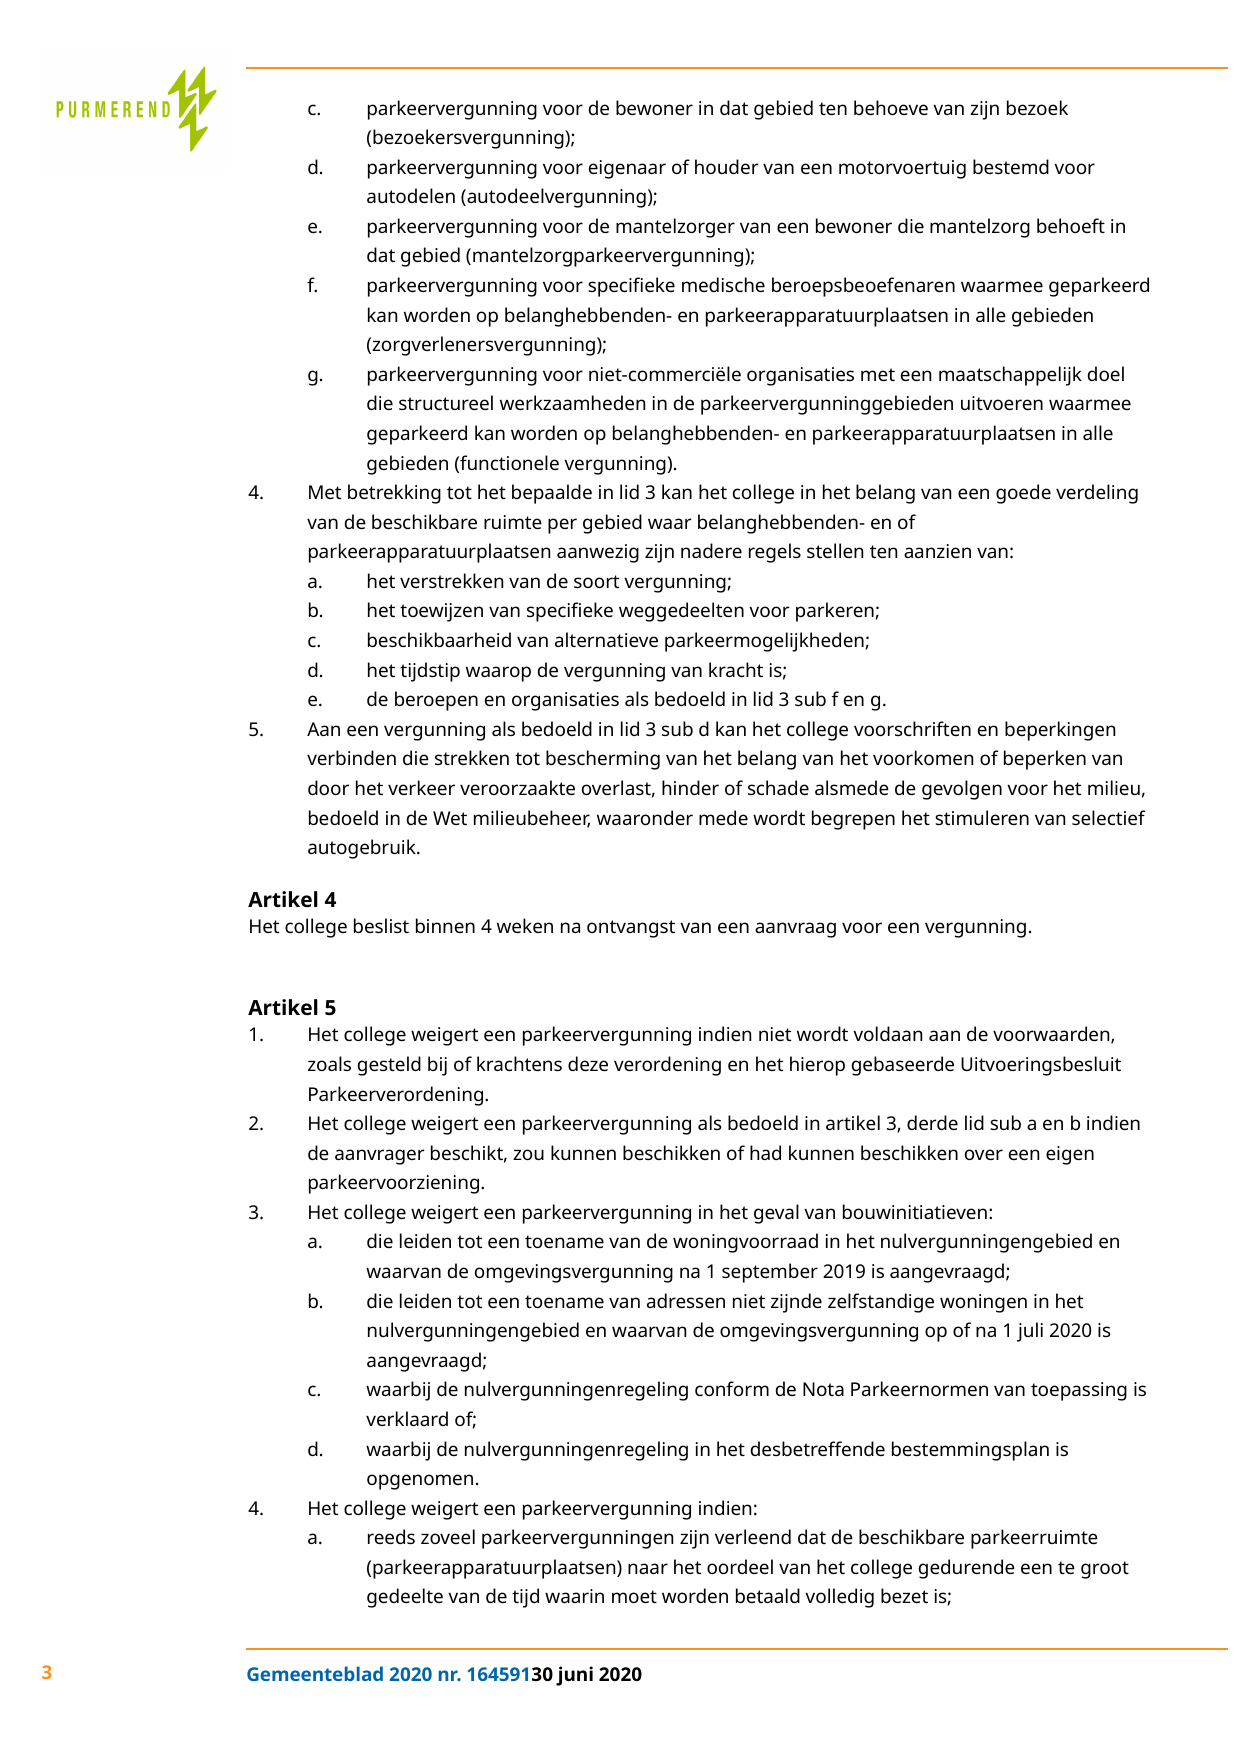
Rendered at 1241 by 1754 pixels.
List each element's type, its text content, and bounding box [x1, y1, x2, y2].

list reeds zoveel parkeervergunningen zijn verleend dat de beschikbare parkeerruimte (parkeerapparatuurplaatsen) naar het oordeel van het college gedurende een te groot gedeelte van de tijd waarin moet worden betaald volledig bezet is; [307, 1524, 1152, 1609]
list Aan een vergunning als bedoeld in lid 3 sub d kan het college voorschriften en beperkingen verbinden die strekken tot bescherming van het belang van het voorkomen of beperken van door het verkeer veroorzaakte overlast, hinder of schade alsmede de gevolgen voor het milieu, bedoeld in de Wet milieubeheer, waaronder mede wordt begrepen het stimuleren van selectief autogebruik. [248, 716, 1152, 860]
list waarbij de nulvergunningenregeling in het desbetreffende bestemmingsplan is opgenomen. [307, 1436, 1152, 1491]
list Het college weigert een parkeervergunning in het geval van bouwinitiatieven: [248, 1199, 1152, 1225]
list de beroepen en organisaties als bedoeld in lid 3 sub f en g. [307, 686, 1152, 712]
text Artikel 5 [248, 993, 1152, 1022]
list Het college weigert een parkeervergunning indien niet wordt voldaan aan de voorwaarden, zoals gesteld bij of krachtens deze verordening en het hierop gebaseerde Uitvoeringsbesluit Parkeerverordening. [248, 1022, 1152, 1107]
list parkeervergunning voor specifieke medische beroepsbeoefenaren waarmee geparkeerd kan worden op belanghebbenden- en parkeerapparatuurplaatsen in alle gebieden (zorgverlenersvergunning); [307, 272, 1152, 357]
list het tijdstip waarop de vergunning van kracht is; [307, 657, 1152, 683]
list het toewijzen van specifieke weggedeelten voor parkeren; [307, 598, 1152, 623]
list waarbij de nulvergunningenregeling conform de Nota Parkeernormen van toepassing is verklaard of; [307, 1377, 1152, 1432]
list Het college weigert een parkeervergunning indien: [248, 1495, 1152, 1521]
picture [41, 47, 231, 172]
list parkeervergunning voor de mantelzorger van een bewoner die mantelzorg behoeft in dat gebied (mantelzorgparkeervergunning); [307, 213, 1152, 268]
list die leiden tot een toename van adressen niet zijnde zelfstandige woningen in het nulvergunningengebied en waarvan de omgevingsvergunning op of na 1 juli 2020 is aangevraagd; [307, 1288, 1152, 1373]
list Het college weigert een parkeervergunning als bedoeld in artikel 3, derde lid sub a en b indien de aanvrager beschikt, zou kunnen beschikken of had kunnen beschikken over een eigen parkeervoorziening. [248, 1110, 1152, 1195]
text Artikel 4 [248, 885, 1152, 913]
list die leiden tot een toename van de woningvoorraad in het nulvergunningengebied en waarvan de omgevingsvergunning na 1 september 2019 is aangevraagd; [307, 1229, 1152, 1284]
list het verstrekken van de soort vergunning; [307, 568, 1152, 594]
list parkeervergunning voor niet-commerciële organisaties met een maatschappelijk doel die structureel werkzaamheden in de parkeervergunninggebieden uitvoeren waarmee geparkeerd kan worden op belanghebbenden- en parkeerapparatuurplaatsen in alle gebieden (functionele vergunning). [307, 361, 1152, 476]
text Het college beslist binnen 4 weken na ontvangst van een aanvraag voor een vergunning. [248, 913, 1152, 939]
list beschikbaarheid van alternatieve parkeermogelijkheden; [307, 627, 1152, 653]
list parkeervergunning voor eigenaar of houder van een motorvoertuig bestemd voor autodelen (autodeelvergunning); [307, 154, 1152, 209]
list parkeervergunning voor de bewoner in dat gebied ten behoeve van zijn bezoek (bezoekersvergunning); [307, 95, 1152, 150]
list Met betrekking tot het bepaalde in lid 3 kan het college in het belang van een goede verdeling van de beschikbare ruimte per gebied waar belanghebbenden- en of parkeerapparatuurplaatsen aanwezig zijn nadere regels stellen ten aanzien van: [248, 479, 1152, 564]
